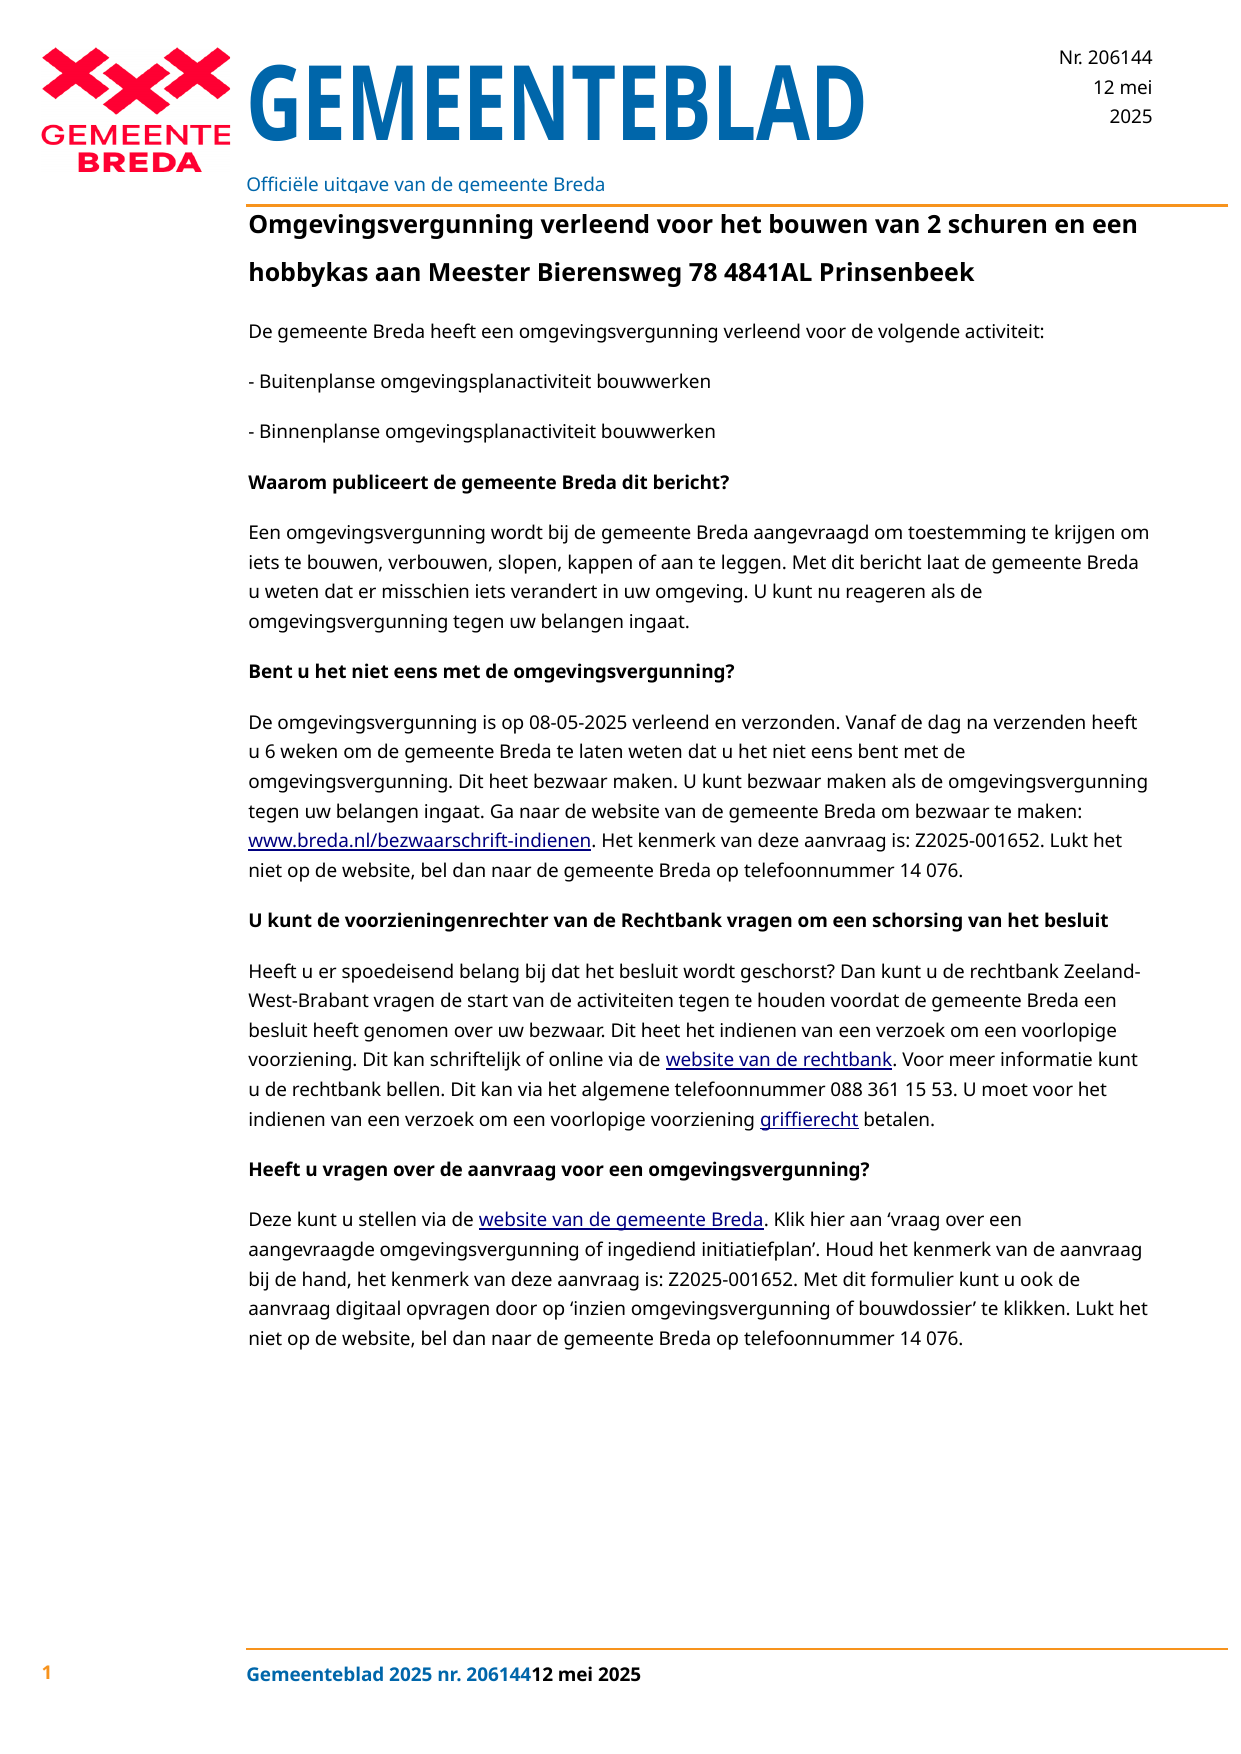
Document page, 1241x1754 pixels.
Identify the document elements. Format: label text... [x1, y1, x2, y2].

text - Binnenplanse omgevingsplanactiviteit bouwwerken [248, 419, 1152, 444]
text De omgevingsvergunning is op 08-05-2025 verleend en verzonden. Vanaf de dag na verzenden heeft u 6 weken om de gemeente Breda te laten weten dat u het niet eens bent met de omgevingsvergunning. Dit heet bezwaar maken. U kunt bezwaar maken als de omgevingsvergunning tegen uw belangen ingaat. Ga naar de website van de gemeente Breda om bezwaar te maken: www.breda.nl/bezwaarschrift-indienen. Het kenmerk van deze aanvraag is: Z2025-001652. Lukt het niet op de website, bel dan naar de gemeente Breda op telefoonnummer 14 076. [248, 709, 1152, 883]
text Omgevingsvergunning verleend voor het bouwen van 2 schuren en een hobbykas aan Meester Bierensweg 78 4841AL Prinsenbeek [248, 207, 1152, 288]
text Waarom publiceert de gemeente Breda dit bericht? [248, 469, 1152, 495]
text Heeft u vragen over de aanvraag voor een omgevingsvergunning? [248, 1156, 1152, 1182]
picture [41, 47, 231, 172]
text Bent u het niet eens met de omgevingsvergunning? [248, 659, 1152, 684]
text Deze kunt u stellen via de website van de gemeente Breda. Klik hier aan ‘vraag over een aangevraagde omgevingsvergunning of ingediend initiatiefplan’. Houd het kenmerk van de aanvraag bij de hand, het kenmerk van deze aanvraag is: Z2025-001652. Met dit formulier kunt u ook de aanvraag digitaal opvragen door op ‘inzien omgevingsvergunning of bouwdossier’ te klikken. Lukt het niet op de website, bel dan naar de gemeente Breda op telefoonnummer 14 076. [248, 1207, 1152, 1351]
text De gemeente Breda heeft een omgevingsvergunning verleend voor de volgende activiteit: [248, 318, 1152, 344]
text U kunt de voorzieningenrechter van de Rechtbank vragen om een schorsing van het besluit [248, 907, 1152, 933]
text - Buitenplanse omgevingsplanactiviteit bouwwerken [248, 368, 1152, 394]
text Heeft u er spoedeisend belang bij dat het besluit wordt geschorst? Dan kunt u de rechtbank Zeeland-West-Brabant vragen de start van de activiteiten tegen te houden voordat de gemeente Breda een besluit heeft genomen over uw bezwaar. Dit heet het indienen van een verzoek om een voorlopige voorziening. Dit kan schriftelijk of online via de website van de rechtbank. Voor meer informatie kunt u de rechtbank bellen. Dit kan via het algemene telefoonnummer 088 361 15 53. U moet voor het indienen van een verzoek om een voorlopige voorziening griffierecht betalen. [248, 958, 1152, 1132]
text Een omgevingsvergunning wordt bij de gemeente Breda aangevraagd om toestemming te krijgen om iets te bouwen, verbouwen, slopen, kappen of aan te leggen. Met dit bericht laat de gemeente Breda u weten dat er misschien iets verandert in uw omgeving. U kunt nu reageren als de omgevingsvergunning tegen uw belangen ingaat. [248, 519, 1152, 634]
